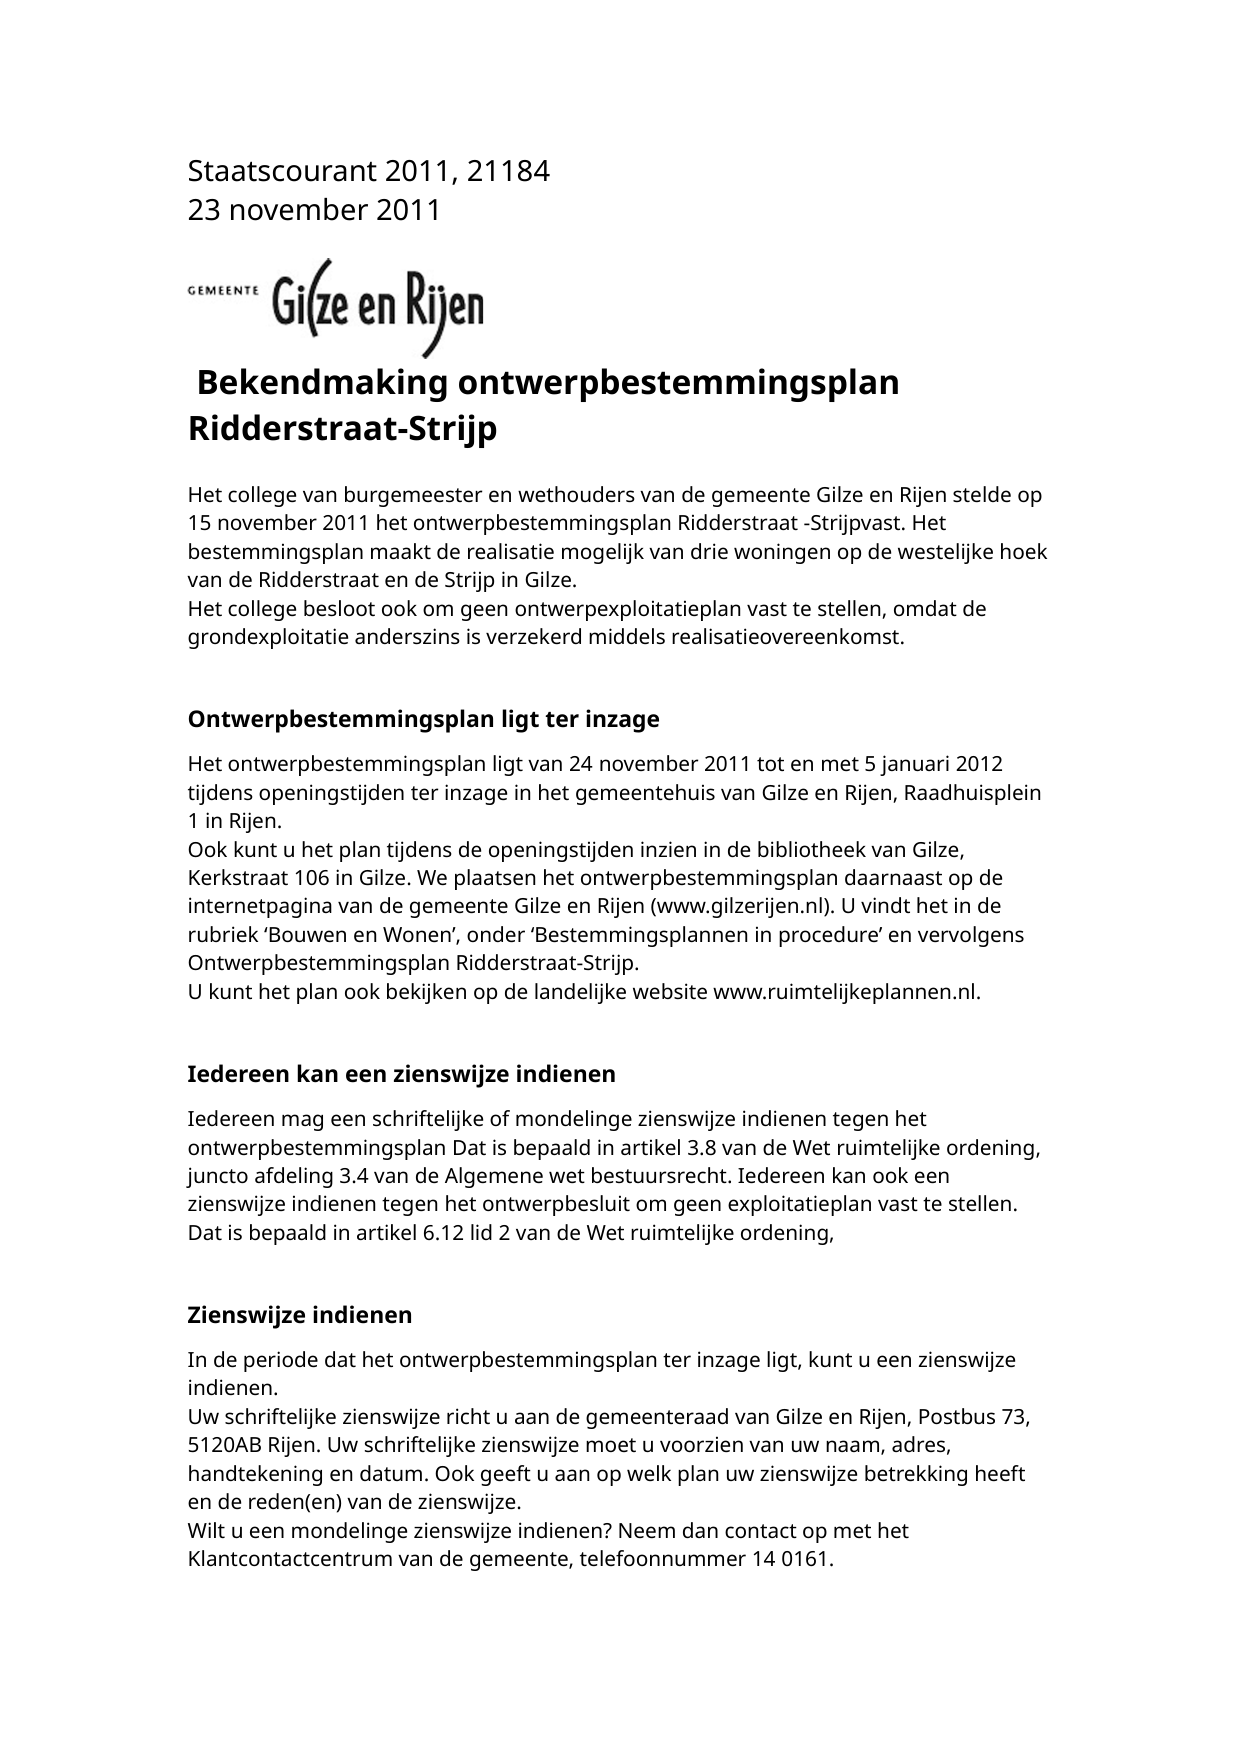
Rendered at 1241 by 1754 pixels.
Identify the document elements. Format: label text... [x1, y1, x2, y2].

text Het ontwerpbestemmingsplan ligt van 24 november 2011 tot en met 5 januari 2012 tijdens openingstijden ter inzage in het gemeentehuis van Gilze en Rijen, Raadhuisplein 1 in Rijen. [187, 749, 1053, 835]
text Ook kunt u het plan tijdens de openingstijden inzien in de bibliotheek van Gilze, Kerkstraat 106 in Gilze. We plaatsen het ontwerpbestemmingsplan daarnaast op de internetpagina van de gemeente Gilze en Rijen (www.gilzerijen.nl). U vindt het in de rubriek ‘Bouwen en Wonen’, onder ‘Bestemmingsplannen in procedure’ en vervolgens Ontwerpbestemmingsplan Ridderstraat-Strijp. [187, 835, 1053, 977]
picture [187, 258, 484, 359]
text Het college van burgemeester en wethouders van de gemeente Gilze en Rijen stelde op 15 november 2011 het ontwerpbestemmingsplan Ridderstraat -Strijpvast. Het bestemmingsplan maakt de realisatie mogelijk van drie woningen op de westelijke hoek van de Ridderstraat en de Strijp in Gilze. [187, 480, 1053, 594]
subtitle Bekendmaking ontwerpbestemmingsplan Ridderstraat-Strijp [187, 271, 1053, 450]
subtitle Iedereen kan een zienswijze indienen [187, 1058, 1053, 1089]
subtitle Ontwerpbestemmingsplan ligt ter inzage [187, 703, 1053, 734]
text Staatscourant 2011, 21184 [187, 150, 1053, 190]
text Iedereen mag een schriftelijke of mondelinge zienswijze indienen tegen het ontwerpbestemmingsplan Dat is bepaald in artikel 3.8 van de Wet ruimtelijke ordening, juncto afdeling 3.4 van de Algemene wet bestuursrecht. Iedereen kan ook een zienswijze indienen tegen het ontwerpbesluit om geen exploitatieplan vast te stellen. Dat is bepaald in artikel 6.12 lid 2 van de Wet ruimtelijke ordening, [187, 1104, 1053, 1246]
text 23 november 2011 [187, 190, 1053, 229]
subtitle Zienswijze indienen [187, 1299, 1053, 1330]
text In de periode dat het ontwerpbestemmingsplan ter inzage ligt, kunt u een zienswijze indienen. [187, 1345, 1053, 1402]
text Het college besloot ook om geen ontwerpexploitatieplan vast te stellen, omdat de grondexploitatie anderszins is verzekerd middels realisatieovereenkomst. [187, 594, 1053, 651]
text Uw schriftelijke zienswijze richt u aan de gemeenteraad van Gilze en Rijen, Postbus 73, 5120AB Rijen. Uw schriftelijke zienswijze moet u voorzien van uw naam, adres, handtekening en datum. Ook geeft u aan op welk plan uw zienswijze betrekking heeft en de reden(en) van de zienswijze. [187, 1402, 1053, 1516]
text U kunt het plan ook bekijken op de landelijke website www.ruimtelijkeplannen.nl. [187, 977, 1053, 1005]
text Wilt u een mondelinge zienswijze indienen? Neem dan contact op met het Klantcontactcentrum van de gemeente, telefoonnummer 14 0161. [187, 1516, 1053, 1573]
